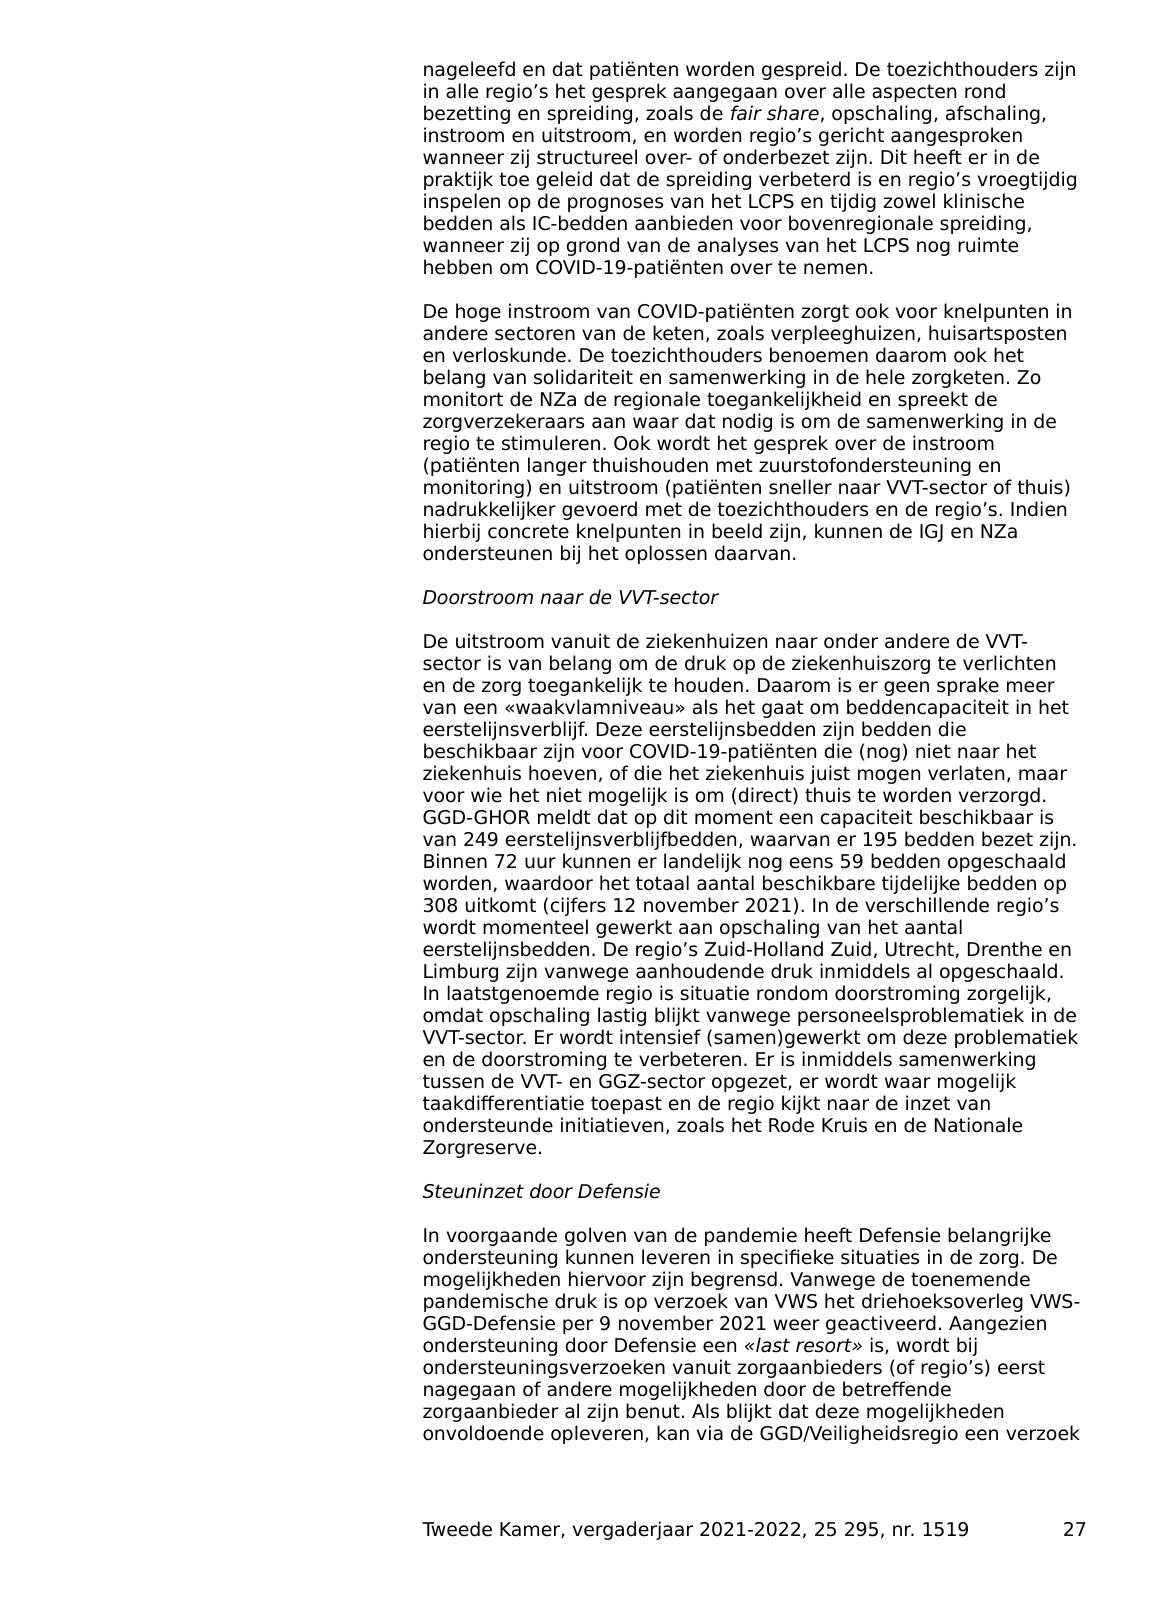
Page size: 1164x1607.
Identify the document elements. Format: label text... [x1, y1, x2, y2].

subtitle Steuninzet door Defensie [422, 1181, 1087, 1203]
text De uitstroom vanuit de ziekenhuizen naar onder andere de VVT-sector is van belang om de druk op de ziekenhuiszorg te verlichten en de zorg toegankelijk te houden. Daarom is er geen sprake meer van een «waakvlamniveau» als het gaat om beddencapaciteit in het eerstelijnsverblijf. Deze eerstelijnsbedden zijn bedden die beschikbaar zijn voor COVID-19-patiënten die (nog) niet naar het ziekenhuis hoeven, of die het ziekenhuis juist mogen verlaten, maar voor wie het niet mogelijk is om (direct) thuis te worden verzorgd. GGD-GHOR meldt dat op dit moment een capaciteit beschikbaar is van 249 eerstelijnsverblijfbedden, waarvan er 195 bedden bezet zijn. Binnen 72 uur kunnen er landelijk nog eens 59 bedden opgeschaald worden, waardoor het totaal aantal beschikbare tijdelijke bedden op 308 uitkomt (cijfers 12 november 2021). In de verschillende regio’s wordt momenteel gewerkt aan opschaling van het aantal eerstelijnsbedden. De regio’s Zuid-Holland Zuid, Utrecht, Drenthe en Limburg zijn vanwege aanhoudende druk inmiddels al opgeschaald. In laatstgenoemde regio is situatie rondom doorstroming zorgelijk, omdat opschaling lastig blijkt vanwege personeelsproblematiek in de VVT-sector. Er wordt intensief (samen)gewerkt om deze problematiek en de doorstroming te verbeteren. Er is inmiddels samenwerking tussen de VVT- en GGZ-sector opgezet, er wordt waar mogelijk taakdifferentiatie toepast en de regio kijkt naar de inzet van ondersteunde initiatieven, zoals het Rode Kruis en de Nationale Zorgreserve. [422, 631, 1087, 1159]
text De hoge instroom van COVID-patiënten zorgt ook voor knelpunten in andere sectoren van de keten, zoals verpleeghuizen, huisartsposten en verloskunde. De toezichthouders benoemen daarom ook het belang van solidariteit en samenwerking in de hele zorgketen. Zo monitort de NZa de regionale toegankelijkheid en spreekt de zorgverzekeraars aan waar dat nodig is om de samenwerking in de regio te stimuleren. Ook wordt het gesprek over de instroom (patiënten langer thuishouden met zuurstofondersteuning en monitoring) en uitstroom (patiënten sneller naar VVT-sector of thuis) nadrukkelijker gevoerd met de toezichthouders en de regio’s. Indien hierbij concrete knelpunten in beeld zijn, kunnen de IGJ en NZa ondersteunen bij het oplossen daarvan. [422, 301, 1087, 565]
text In voorgaande golven van de pandemie heeft Defensie belangrijke ondersteuning kunnen leveren in specifieke situaties in de zorg. De mogelijkheden hiervoor zijn begrensd. Vanwege de toenemende pandemische druk is op verzoek van VWS het driehoeksoverleg VWS-GGD-Defensie per 9 november 2021 weer geactiveerd. Aangezien ondersteuning door Defensie een «last resort» is, wordt bij ondersteuningsverzoeken vanuit zorgaanbieders (of regio’s) eerst nagegaan of andere mogelijkheden door de betreffende zorgaanbieder al zijn benut. Als blijkt dat deze mogelijkheden onvoldoende opleveren, kan via de GGD/Veiligheidsregio een verzoek [422, 1225, 1087, 1445]
text nageleefd en dat patiënten worden gespreid. De toezichthouders zijn in alle regio’s het gesprek aangegaan over alle aspecten rond bezetting en spreiding, zoals de fair share, opschaling, afschaling, instroom en uitstroom, en worden regio’s gericht aangesproken wanneer zij structureel over- of onderbezet zijn. Dit heeft er in de praktijk toe geleid dat de spreiding verbeterd is en regio’s vroegtijdig inspelen op de prognoses van het LCPS en tijdig zowel klinische bedden als IC-bedden aanbieden voor bovenregionale spreiding, wanneer zij op grond van de analyses van het LCPS nog ruimte hebben om COVID-19-patiënten over te nemen. [422, 59, 1087, 279]
subtitle Doorstroom naar de VVT-sector [422, 587, 1087, 609]
